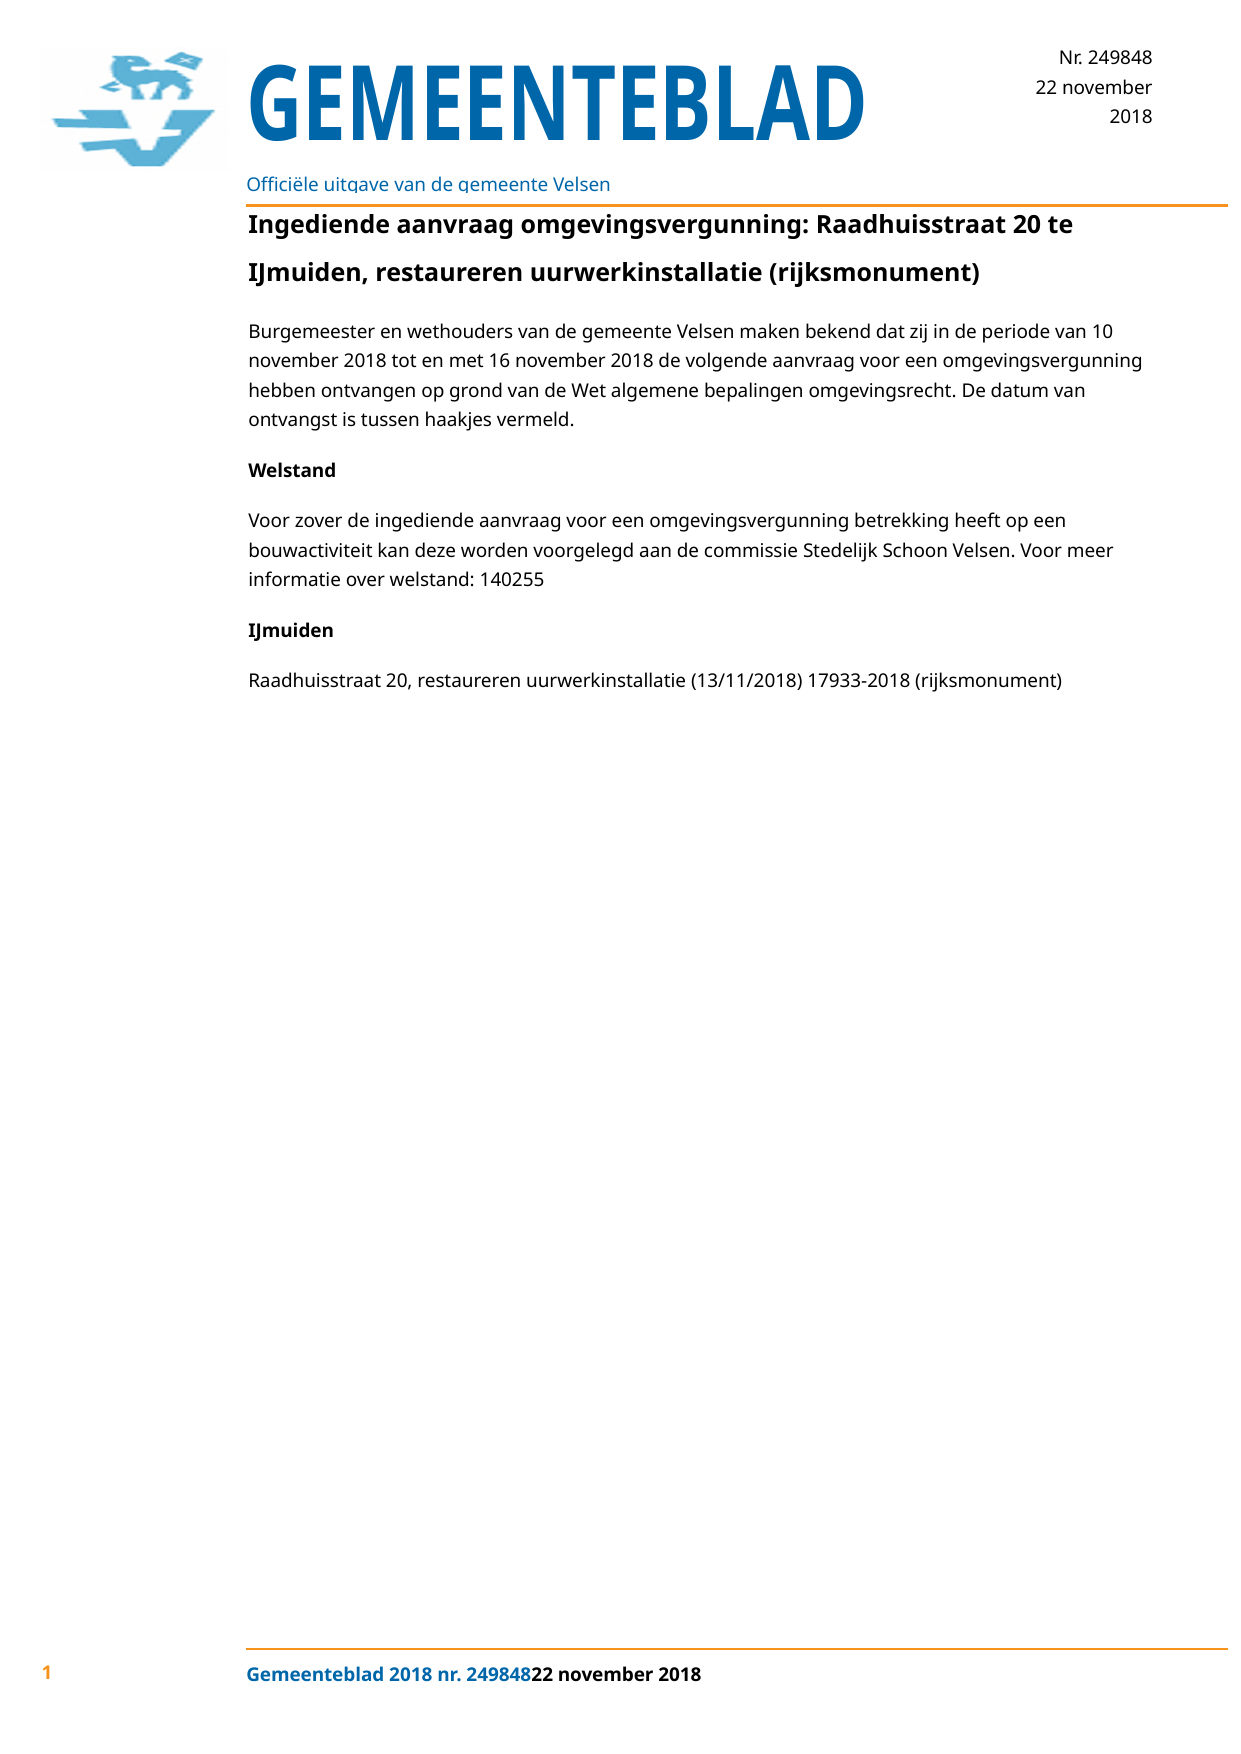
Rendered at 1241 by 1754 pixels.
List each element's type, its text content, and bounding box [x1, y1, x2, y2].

text Raadhuisstraat 20, restaureren uurwerkinstallatie (13/11/2018) 17933-2018 (rijksmonument) [248, 667, 1152, 693]
text Ingediende aanvraag omgevingsvergunning: Raadhuisstraat 20 te IJmuiden, restaureren uurwerkinstallatie (rijksmonument) [248, 207, 1152, 288]
text Burgemeester en wethouders van de gemeente Velsen maken bekend dat zij in de periode van 10 november 2018 tot en met 16 november 2018 de volgende aanvraag voor een omgevingsvergunning hebben ontvangen op grond van de Wet algemene bepalingen omgevingsrecht. De datum van ontvangst is tussen haakjes vermeld. [248, 318, 1152, 432]
picture [41, 47, 231, 172]
text Voor zover de ingediende aanvraag voor een omgevingsvergunning betrekking heeft op een bouwactiviteit kan deze worden voorgelegd aan de commissie Stedelijk Schoon Velsen. Voor meer informatie over welstand: 140255 [248, 507, 1152, 592]
text IJmuiden [248, 617, 1152, 643]
text Welstand [248, 457, 1152, 483]
